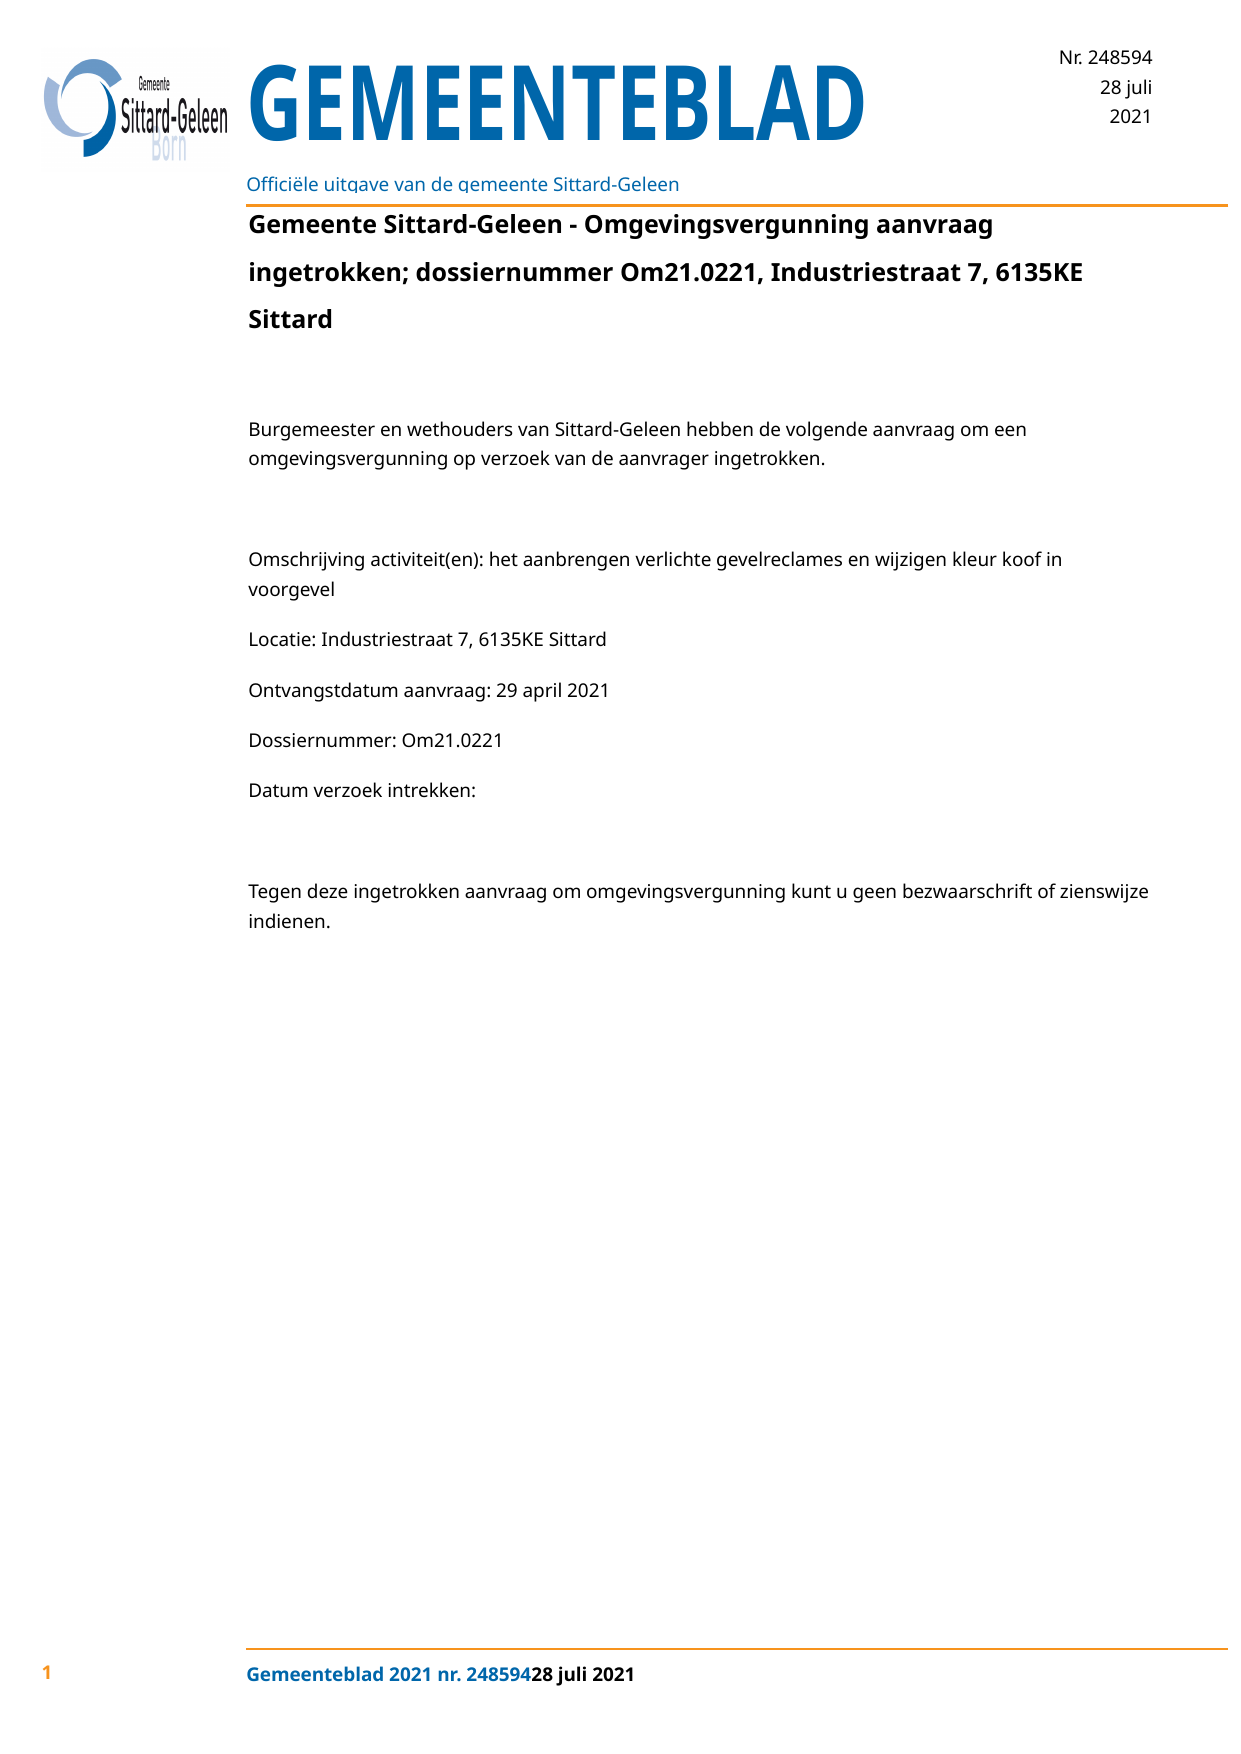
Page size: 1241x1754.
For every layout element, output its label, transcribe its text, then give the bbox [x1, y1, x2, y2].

text Datum verzoek intrekken: [248, 778, 1152, 803]
text Dossiernummer: Om21.0221 [248, 727, 1152, 753]
picture [41, 47, 231, 172]
text Ontvangstdatum aanvraag: 29 april 2021 [248, 677, 1152, 702]
text Gemeente Sittard-Geleen - Omgevingsvergunning aanvraag ingetrokken; dossiernummer Om21.0221, Industriestraat 7, 6135KE Sittard [248, 207, 1152, 336]
text Omschrijving activiteit(en): het aanbrengen verlichte gevelreclames en wijzigen kleur koof in voorgevel [248, 546, 1152, 602]
text Burgemeester en wethouders van Sittard-Geleen hebben de volgende aanvraag om een omgevingsvergunning op verzoek van de aanvrager ingetrokken. [248, 416, 1152, 471]
text Locatie: Industriestraat 7, 6135KE Sittard [248, 626, 1152, 652]
text Tegen deze ingetrokken aanvraag om omgevingsvergunning kunt u geen bezwaarschrift of zienswijze indienen. [248, 878, 1152, 934]
